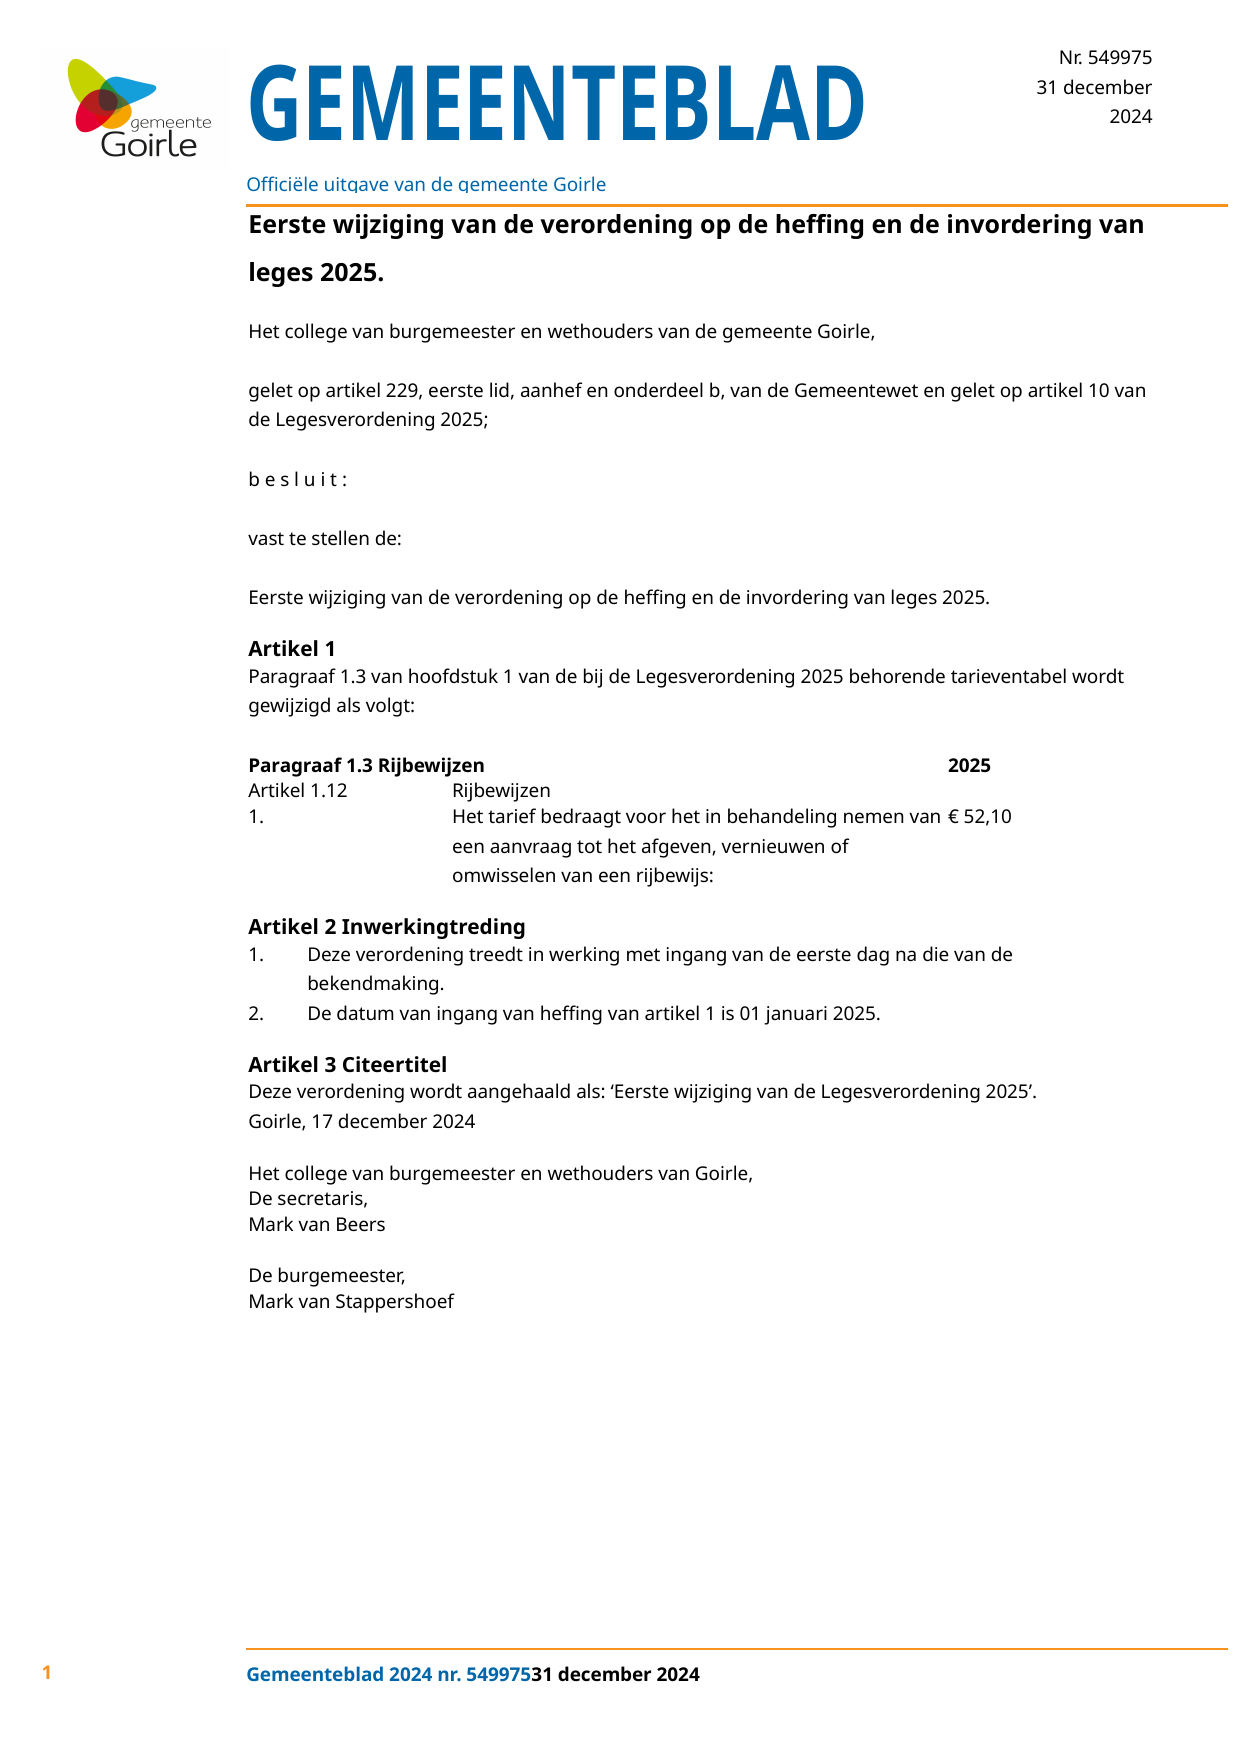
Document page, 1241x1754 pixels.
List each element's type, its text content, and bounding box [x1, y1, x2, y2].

list Deze verordening treedt in werking met ingang van de eerste dag na die van de bekendmaking. [248, 941, 1152, 996]
table_cell [948, 778, 1152, 803]
table_header 2025 [948, 752, 1152, 778]
text Mark van Beers [248, 1211, 1152, 1237]
text Goirle, 17 december 2024 [248, 1108, 1152, 1134]
text De burgemeester, [248, 1263, 1152, 1288]
text Paragraaf 1.3 van hoofdstuk 1 van de bij de Legesverordening 2025 behorende tarieventabel wordt gewijzigd als volgt: [248, 663, 1152, 718]
picture [41, 47, 231, 172]
text Het college van burgemeester en wethouders van de gemeente Goirle, [248, 318, 1152, 344]
text vast te stellen de: [248, 525, 1152, 551]
text Deze verordening wordt aangehaald als: ‘Eerste wijziging van de Legesverordening 2025’. [248, 1079, 1152, 1104]
list De datum van ingang van heffing van artikel 1 is 01 januari 2025. [248, 1000, 1152, 1026]
text Artikel 2 Inwerkingtreding [248, 912, 1152, 941]
table_cell Het tarief bedraagt voor het in behandeling nemen van een aanvraag tot het afgeven, vernieuwen of omwisselen van een rijbewijs: [452, 803, 948, 888]
text b e s l u i t : [248, 466, 1152, 492]
text Mark van Stappershoef [248, 1288, 1152, 1314]
text Artikel 3 Citeertitel [248, 1050, 1152, 1079]
text Artikel 1 [248, 634, 1152, 663]
text Het college van burgemeester en wethouders van Goirle, [248, 1160, 1152, 1186]
table_cell Rijbewijzen [452, 778, 948, 803]
text Eerste wijziging van de verordening op de heffing en de invordering van leges 2025. [248, 207, 1152, 288]
table_cell Artikel 1.12 [248, 778, 452, 803]
table_header Paragraaf 1.3 Rijbewijzen [248, 752, 948, 778]
table_cell 1. [248, 803, 452, 888]
text gelet op artikel 229, eerste lid, aanhef en onderdeel b, van de Gemeentewet en gelet op artikel 10 van de Legesverordening 2025; [248, 377, 1152, 432]
table_cell € 52,10 [948, 803, 1152, 888]
text De secretaris, [248, 1186, 1152, 1211]
text Eerste wijziging van de verordening op de heffing en de invordering van leges 2025. [248, 584, 1152, 610]
